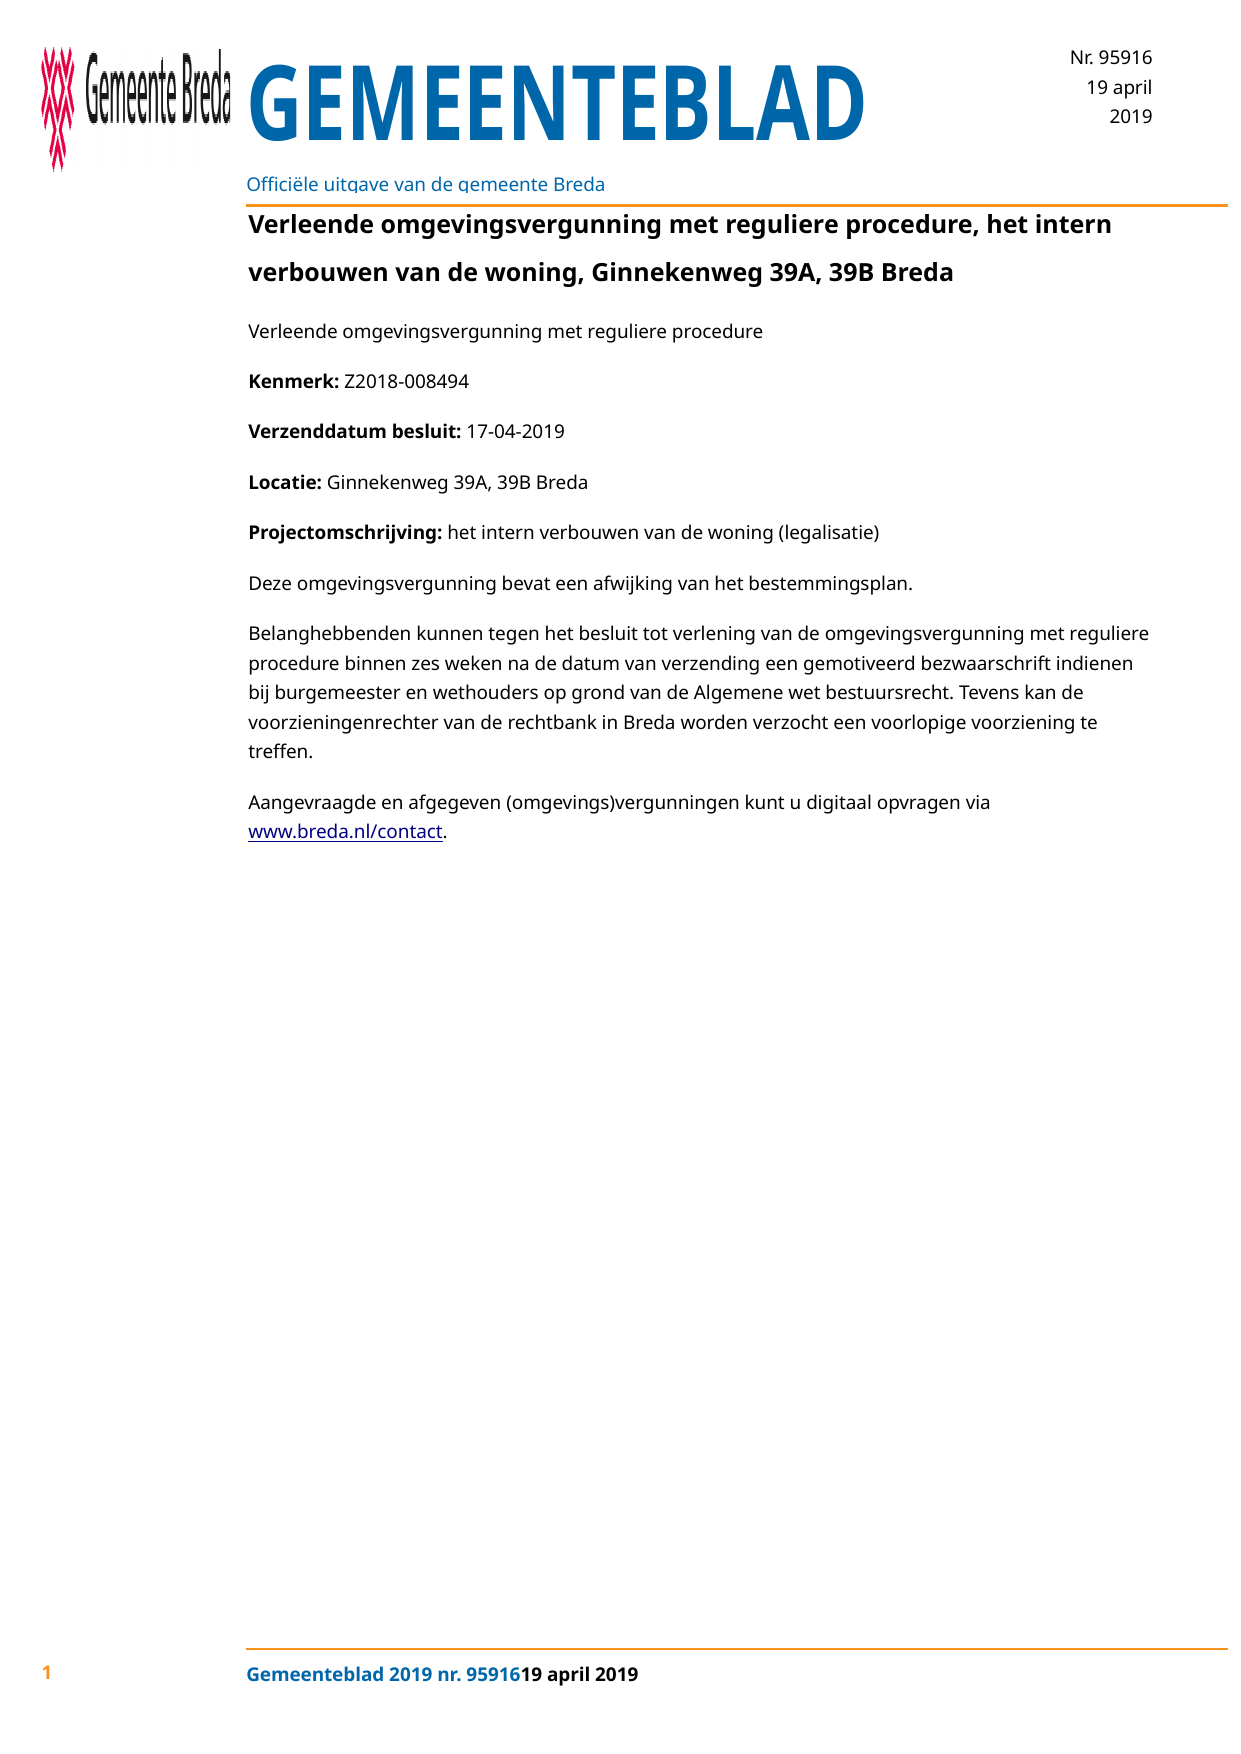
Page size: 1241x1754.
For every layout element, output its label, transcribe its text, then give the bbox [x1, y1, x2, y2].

text Verleende omgevingsvergunning met reguliere procedure [248, 318, 1152, 344]
text Verleende omgevingsvergunning met reguliere procedure, het intern verbouwen van de woning, Ginnekenweg 39A, 39B Breda [248, 207, 1152, 288]
text Projectomschrijving: het intern verbouwen van de woning (legalisatie) [248, 519, 1152, 545]
text Deze omgevingsvergunning bevat een afwijking van het bestemmingsplan. [248, 570, 1152, 596]
picture [41, 47, 231, 172]
text Verzenddatum besluit: 17-04-2019 [248, 419, 1152, 444]
text Kenmerk: Z2018-008494 [248, 368, 1152, 394]
text Locatie: Ginnekenweg 39A, 39B Breda [248, 469, 1152, 495]
text Belanghebbenden kunnen tegen het besluit tot verlening van de omgevingsvergunning met reguliere procedure binnen zes weken na de datum van verzending een gemotiveerd bezwaarschrift indienen bij burgemeester en wethouders op grond van de Algemene wet bestuursrecht. Tevens kan de voorzieningenrechter van de rechtbank in Breda worden verzocht een voorlopige voorziening te treffen. [248, 620, 1152, 764]
text Aangevraagde en afgegeven (omgevings)vergunningen kunt u digitaal opvragen via www.breda.nl/contact. [248, 789, 1152, 844]
